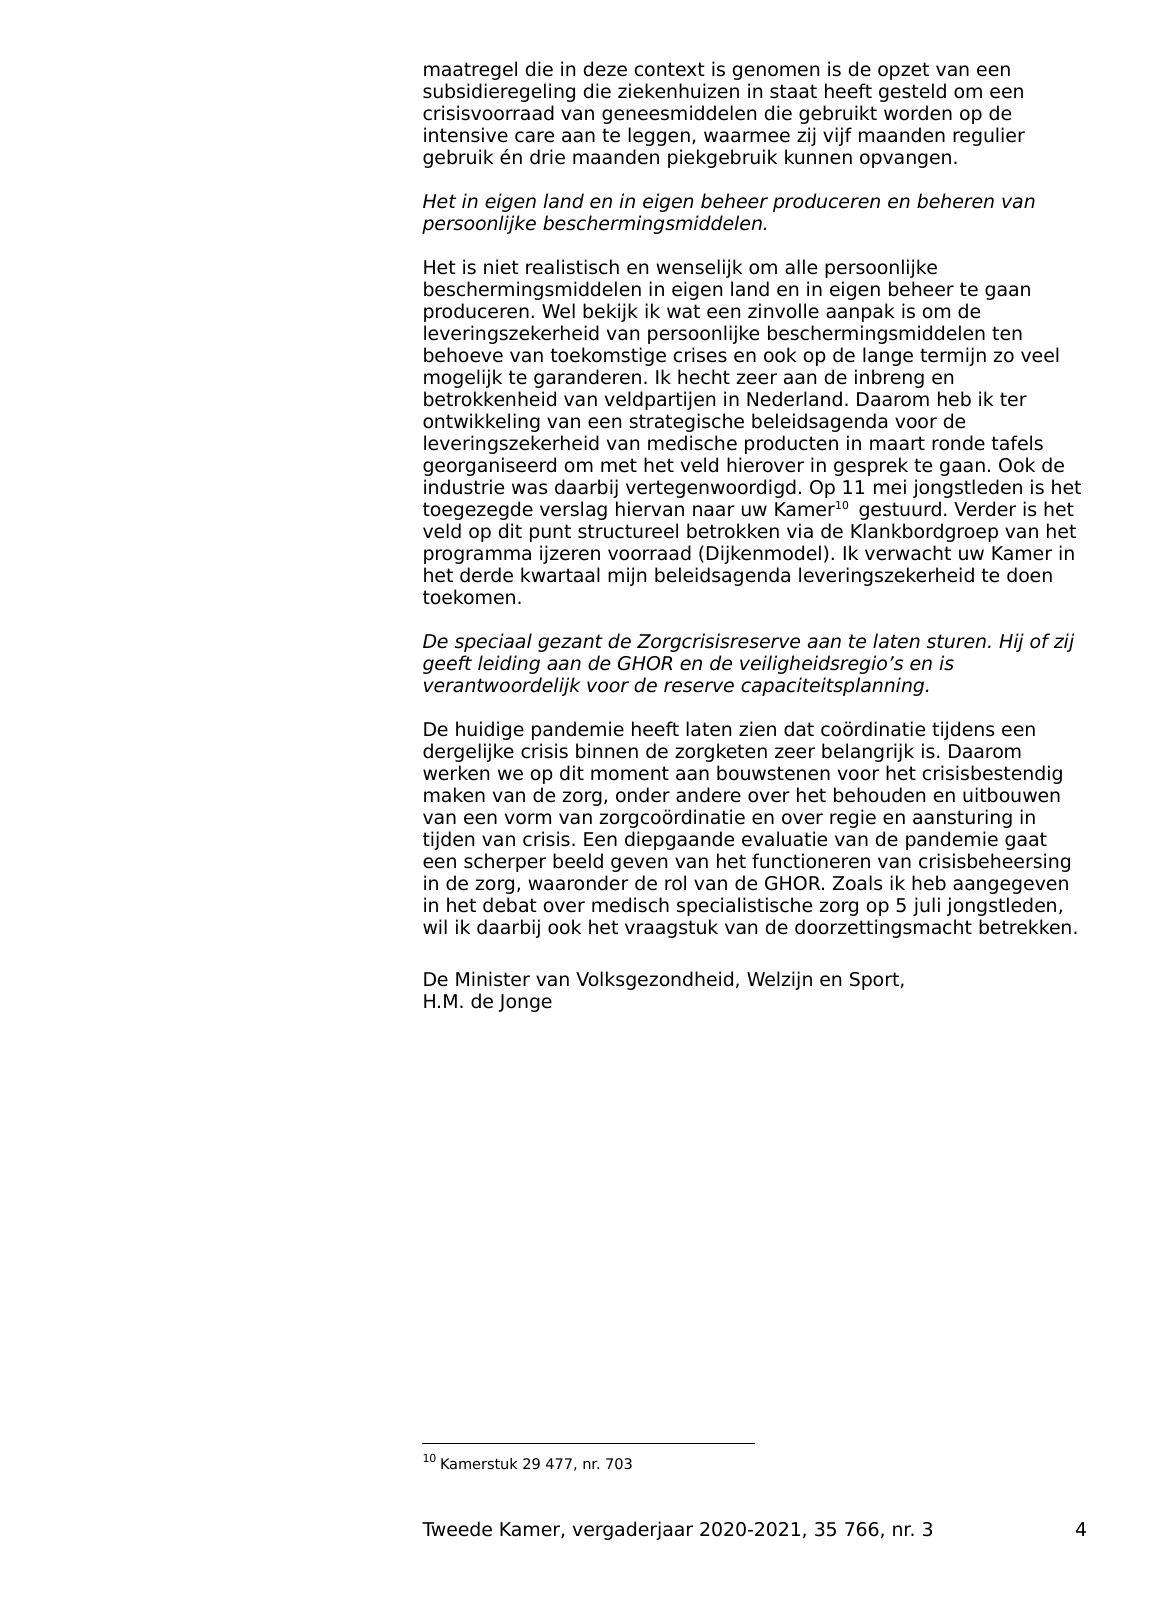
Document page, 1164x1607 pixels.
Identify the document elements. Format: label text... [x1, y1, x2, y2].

subtitle Het in eigen land en in eigen beheer produceren en beheren van persoonlijke beschermingsmiddelen. [422, 191, 1087, 235]
subtitle De speciaal gezant de Zorgcrisisreserve aan te laten sturen. Hij of zij geeft leiding aan de GHOR en de veiligheidsregio’s en is verantwoordelijk voor de reserve capaciteitsplanning. [422, 631, 1087, 697]
text De Minister van Volksgezondheid, Welzijn en Sport, H.M. de Jonge [422, 969, 1087, 1013]
text De huidige pandemie heeft laten zien dat coördinatie tijdens een dergelijke crisis binnen de zorgketen zeer belangrijk is. Daarom werken we op dit moment aan bouwstenen voor het crisisbestendig maken van de zorg, onder andere over het behouden en uitbouwen van een vorm van zorgcoördinatie en over regie en aansturing in tijden van crisis. Een diepgaande evaluatie van de pandemie gaat een scherper beeld geven van het functioneren van crisisbeheersing in de zorg, waaronder de rol van de GHOR. Zoals ik heb aangegeven in het debat over medisch specialistische zorg op 5 juli jongstleden, wil ik daarbij ook het vraagstuk van de doorzettingsmacht betrekken. [422, 719, 1087, 939]
text Het is niet realistisch en wenselijk om alle persoonlijke beschermingsmiddelen in eigen land en in eigen beheer te gaan produceren. Wel bekijk ik wat een zinvolle aanpak is om de leveringszekerheid van persoonlijke beschermingsmiddelen ten behoeve van toekomstige crises en ook op de lange termijn zo veel mogelijk te garanderen. Ik hecht zeer aan de inbreng en betrokkenheid van veldpartijen in Nederland. Daarom heb ik ter ontwikkeling van een strategische beleidsagenda voor de leveringszekerheid van medische producten in maart ronde tafels georganiseerd om met het veld hierover in gesprek te gaan. Ook de industrie was daarbij vertegenwoordigd. Op 11 mei jongstleden is het toegezegde verslag hiervan naar uw Kamer gestuurd. Verder is het veld op dit punt structureel betrokken via de Klankbordgroep van het programma ijzeren voorraad (Dijkenmodel). Ik verwacht uw Kamer in het derde kwartaal mijn beleidsagenda leveringszekerheid te doen toekomen. [422, 257, 1087, 609]
text maatregel die in deze context is genomen is de opzet van een subsidieregeling die ziekenhuizen in staat heeft gesteld om een crisisvoorraad van geneesmiddelen die gebruikt worden op de intensive care aan te leggen, waarmee zij vijf maanden regulier gebruik én drie maanden piekgebruik kunnen opvangen. [422, 59, 1087, 169]
text Kamerstuk 29 477, nr. 703 [422, 1452, 1087, 1474]
